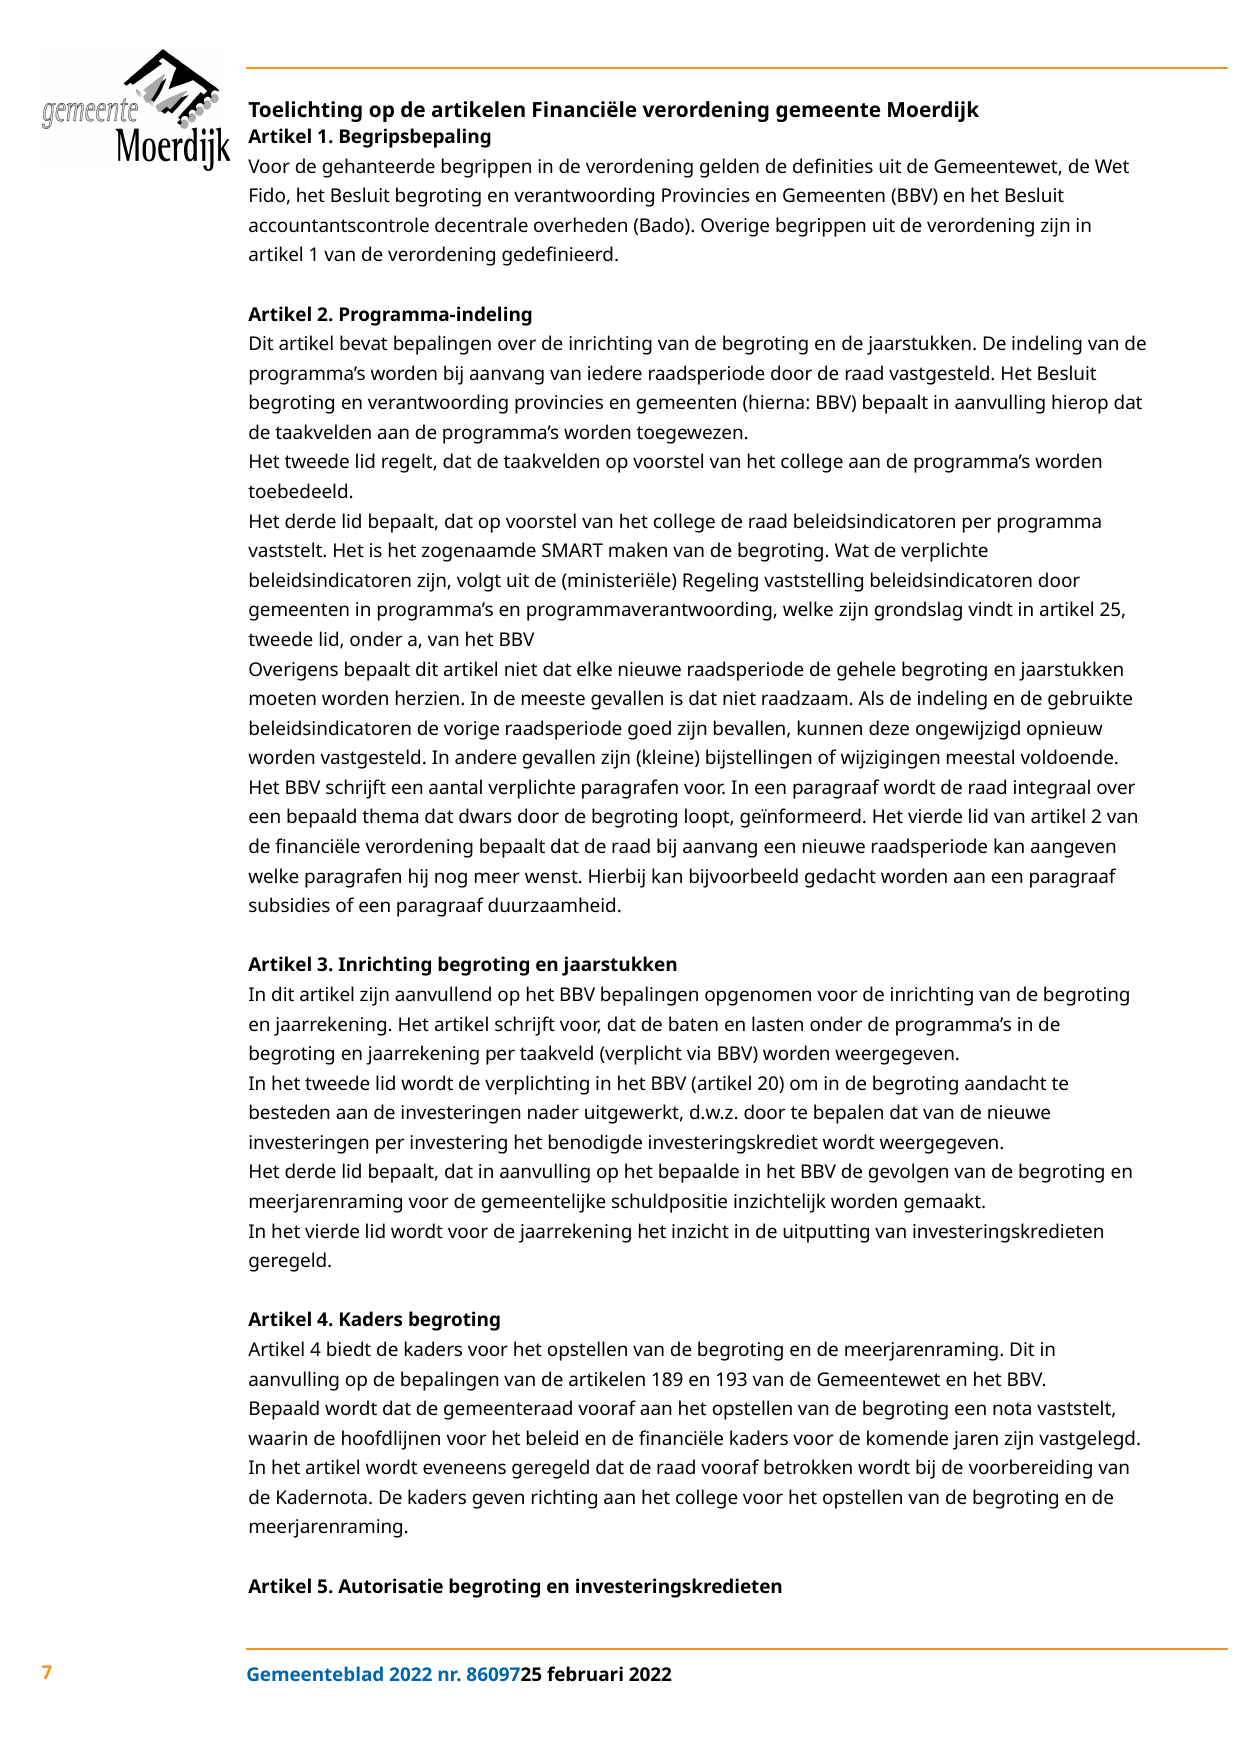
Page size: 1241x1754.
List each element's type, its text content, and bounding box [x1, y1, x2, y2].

text Bepaald wordt dat de gemeenteraad vooraf aan het opstellen van de begroting een nota vaststelt, waarin de hoofdlijnen voor het beleid en de financiële kaders voor de komende jaren zijn vastgelegd. In het artikel wordt eveneens geregeld dat de raad vooraf betrokken wordt bij de voorbereiding van de Kadernota. De kaders geven richting aan het college voor het opstellen van de begroting en de meerjarenraming. [248, 1395, 1152, 1539]
text Het tweede lid regelt, dat de taakvelden op voorstel van het college aan de programma’s worden toebedeeld. [248, 449, 1152, 504]
text In het tweede lid wordt de verplichting in het BBV (artikel 20) om in de begroting aandacht te besteden aan de investeringen nader uitgewerkt, d.w.z. door te bepalen dat van de nieuwe investeringen per investering het benodigde investeringskrediet wordt weergegeven. [248, 1070, 1152, 1155]
text Artikel 3. Inrichting begroting en jaarstukken [248, 952, 1152, 977]
text Dit artikel bevat bepalingen over de inrichting van de begroting en de jaarstukken. De indeling van de programma’s worden bij aanvang van iedere raadsperiode door de raad vastgesteld. Het Besluit begroting en verantwoording provincies en gemeenten (hierna: BBV) bepaalt in aanvulling hierop dat de taakvelden aan de programma’s worden toegewezen. [248, 330, 1152, 445]
text Het derde lid bepaalt, dat in aanvulling op het bepaalde in het BBV de gevolgen van de begroting en meerjarenraming voor de gemeentelijke schuldpositie inzichtelijk worden gemaakt. [248, 1159, 1152, 1214]
text Het derde lid bepaalt, dat op voorstel van het college de raad beleidsindicatoren per programma vaststelt. Het is het zogenaamde SMART maken van de begroting. Wat de verplichte beleidsindicatoren zijn, volgt uit de (ministeriële) Regeling vaststelling beleidsindicatoren door gemeenten in programma’s en programmaverantwoording, welke zijn grondslag vindt in artikel 25, tweede lid, onder a, van het BBV [248, 508, 1152, 652]
picture [41, 47, 231, 172]
text Artikel 2. Programma-indeling [248, 301, 1152, 327]
text In dit artikel zijn aanvullend op het BBV bepalingen opgenomen voor de inrichting van de begroting en jaarrekening. Het artikel schrijft voor, dat de baten en lasten onder de programma’s in de begroting en jaarrekening per taakveld (verplicht via BBV) worden weergegeven. [248, 981, 1152, 1066]
text Artikel 5. Autorisatie begroting en investeringskredieten [248, 1573, 1152, 1599]
text Artikel 1. Begripsbepaling [248, 123, 1152, 149]
text Overigens bepaalt dit artikel niet dat elke nieuwe raadsperiode de gehele begroting en jaarstukken moeten worden herzien. In de meeste gevallen is dat niet raadzaam. Als de indeling en de gebruikte beleidsindicatoren de vorige raadsperiode goed zijn bevallen, kunnen deze ongewijzigd opnieuw worden vastgesteld. In andere gevallen zijn (kleine) bijstellingen of wijzigingen meestal voldoende. [248, 656, 1152, 770]
text In het vierde lid wordt voor de jaarrekening het inzicht in de uitputting van investeringskredieten geregeld. [248, 1218, 1152, 1273]
text Artikel 4 biedt de kaders voor het opstellen van de begroting en de meerjarenraming. Dit in aanvulling op de bepalingen van de artikelen 189 en 193 van de Gemeentewet en het BBV. [248, 1336, 1152, 1392]
text Voor de gehanteerde begrippen in de verordening gelden de definities uit de Gemeentewet, de Wet Fido, het Besluit begroting en verantwoording Provincies en Gemeenten (BBV) en het Besluit accountantscontrole decentrale overheden (Bado). Overige begrippen uit de verordening zijn in artikel 1 van de verordening gedefinieerd. [248, 153, 1152, 267]
text Het BBV schrijft een aantal verplichte paragrafen voor. In een paragraaf wordt de raad integraal over een bepaald thema dat dwars door de begroting loopt, geïnformeerd. Het vierde lid van artikel 2 van de financiële verordening bepaalt dat de raad bij aanvang een nieuwe raadsperiode kan aangeven welke paragrafen hij nog meer wenst. Hierbij kan bijvoorbeeld gedacht worden aan een paragraaf subsidies of een paragraaf duurzaamheid. [248, 774, 1152, 918]
text Artikel 4. Kaders begroting [248, 1307, 1152, 1332]
text Toelichting op de artikelen Financiële verordening gemeente Moerdijk [248, 95, 1152, 123]
